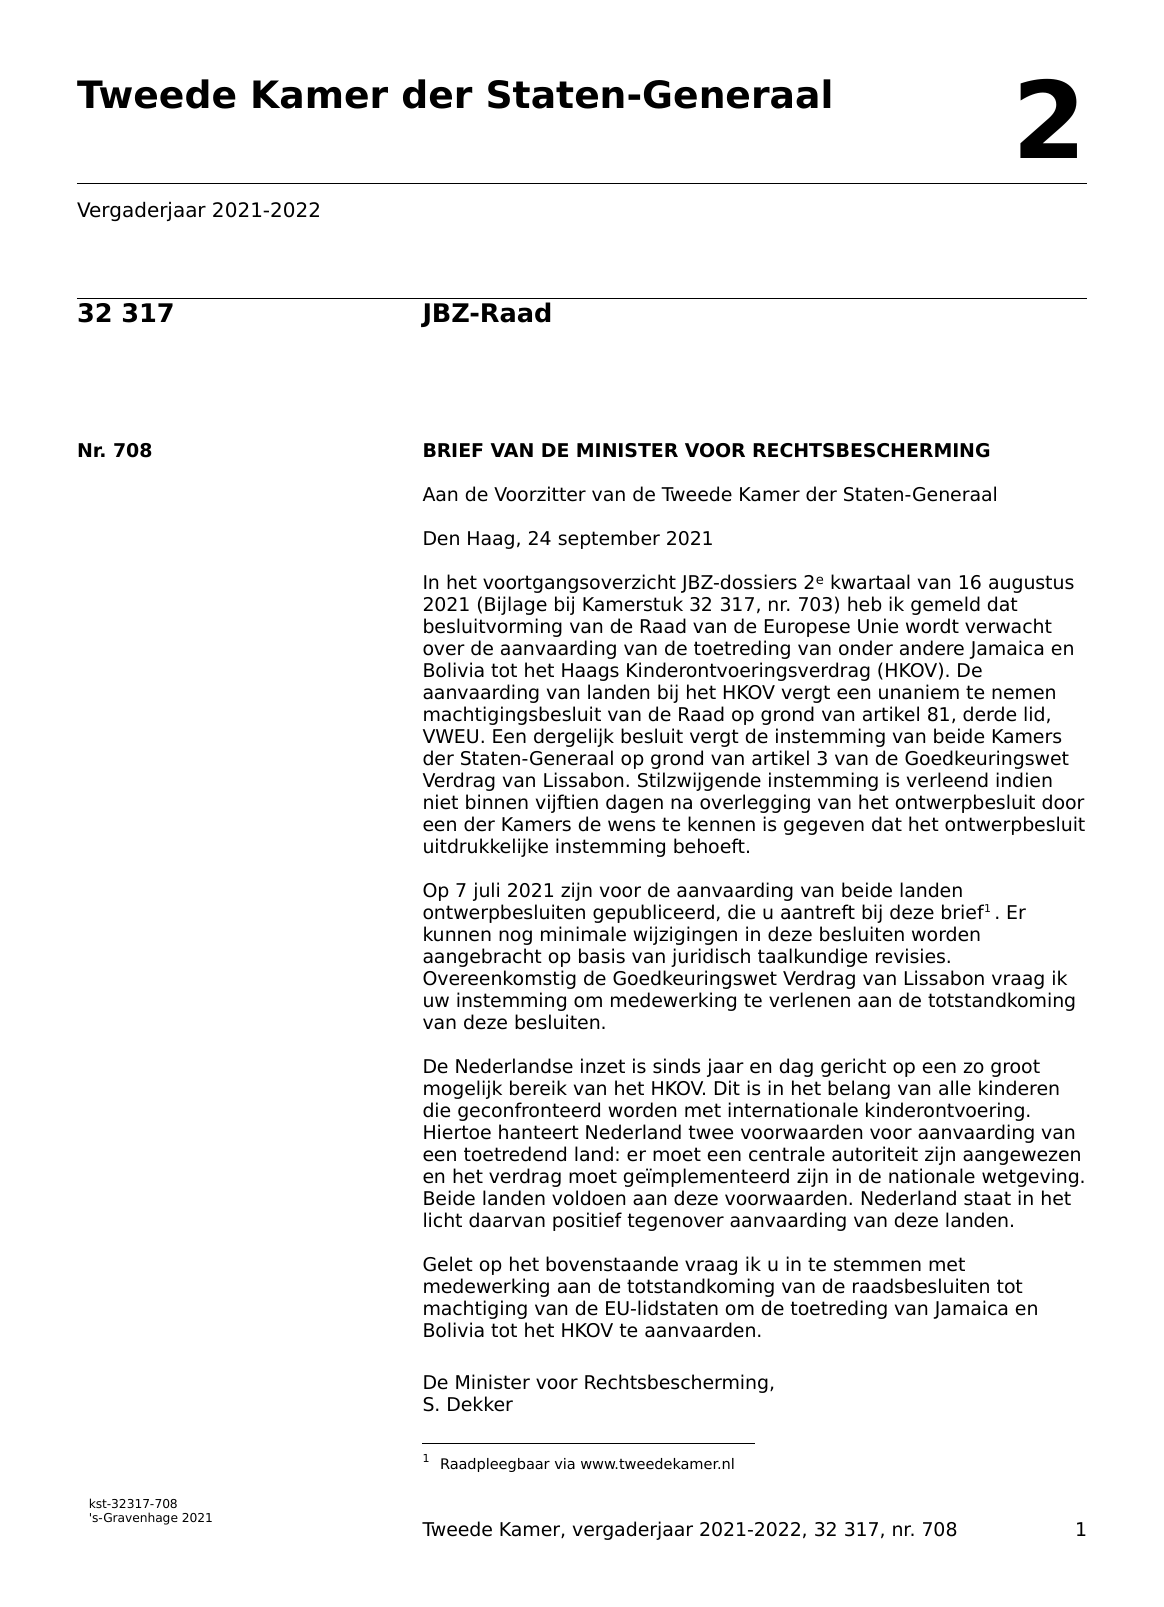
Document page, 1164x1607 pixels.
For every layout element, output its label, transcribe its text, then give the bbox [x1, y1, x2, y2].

text Raadpleegbaar via www.tweedekamer.nl [422, 1452, 1087, 1474]
text Den Haag, 24 september 2021 [422, 528, 1087, 550]
subtitle Nr. 708 BRIEF VAN DE MINISTER VOOR RECHTSBESCHERMING [77, 440, 1087, 462]
text 's-Gravenhage 2021 [88, 1511, 323, 1525]
table_header Tweede Kamer der Staten-Generaal [77, 59, 886, 183]
text Gelet op het bovenstaande vraag ik u in te stemmen met medewerking aan de totstandkoming van de raadsbesluiten tot machtiging van de EU-lidstaten om de toetreding van Jamaica en Bolivia tot het HKOV te aanvaarden. [422, 1254, 1087, 1342]
table_header 2 [886, 59, 1087, 183]
text De Nederlandse inzet is sinds jaar en dag gericht op een zo groot mogelijk bereik van het HKOV. Dit is in het belang van alle kinderen die geconfronteerd worden met internationale kinderontvoering. Hiertoe hanteert Nederland twee voorwaarden voor aanvaarding van een toetredend land: er moet een centrale autoriteit zijn aangewezen en het verdrag moet geïmplementeerd zijn in de nationale wetgeving. Beide landen voldoen aan deze voorwaarden. Nederland staat in het licht daarvan positief tegenover aanvaarding van deze landen. [422, 1056, 1087, 1232]
text De Minister voor Rechtsbescherming, S. Dekker [422, 1372, 1087, 1416]
subtitle 32 317 JBZ-Raad [77, 299, 1087, 329]
text kst-32317-708 [88, 1497, 323, 1511]
text Op 7 juli 2021 zijn voor de aanvaarding van beide landen ontwerpbesluiten gepubliceerd, die u aantreft bij deze brief. Er kunnen nog minimale wijzigingen in deze besluiten worden aangebracht op basis van juridisch taalkundige revisies. Overeenkomstig de Goedkeuringswet Verdrag van Lissabon vraag ik uw instemming om medewerking te verlenen aan de totstandkoming van deze besluiten. [422, 880, 1087, 1034]
text Aan de Voorzitter van de Tweede Kamer der Staten-Generaal [422, 484, 1087, 506]
text In het voortgangsoverzicht JBZ-dossiers 2e kwartaal van 16 augustus 2021 (Bijlage bij Kamerstuk 32 317, nr. 703) heb ik gemeld dat besluitvorming van de Raad van de Europese Unie wordt verwacht over de aanvaarding van de toetreding van onder andere Jamaica en Bolivia tot het Haags Kinderontvoeringsverdrag (HKOV). De aanvaarding van landen bij het HKOV vergt een unaniem te nemen machtigingsbesluit van de Raad op grond van artikel 81, derde lid, VWEU. Een dergelijk besluit vergt de instemming van beide Kamers der Staten-Generaal op grond van artikel 3 van de Goedkeuringswet Verdrag van Lissabon. Stilzwijgende instemming is verleend indien niet binnen vijftien dagen na overlegging van het ontwerpbesluit door een der Kamers de wens te kennen is gegeven dat het ontwerpbesluit uitdrukkelijke instemming behoeft. [422, 572, 1087, 858]
table_cell Vergaderjaar 2021-2022 [77, 184, 1087, 298]
